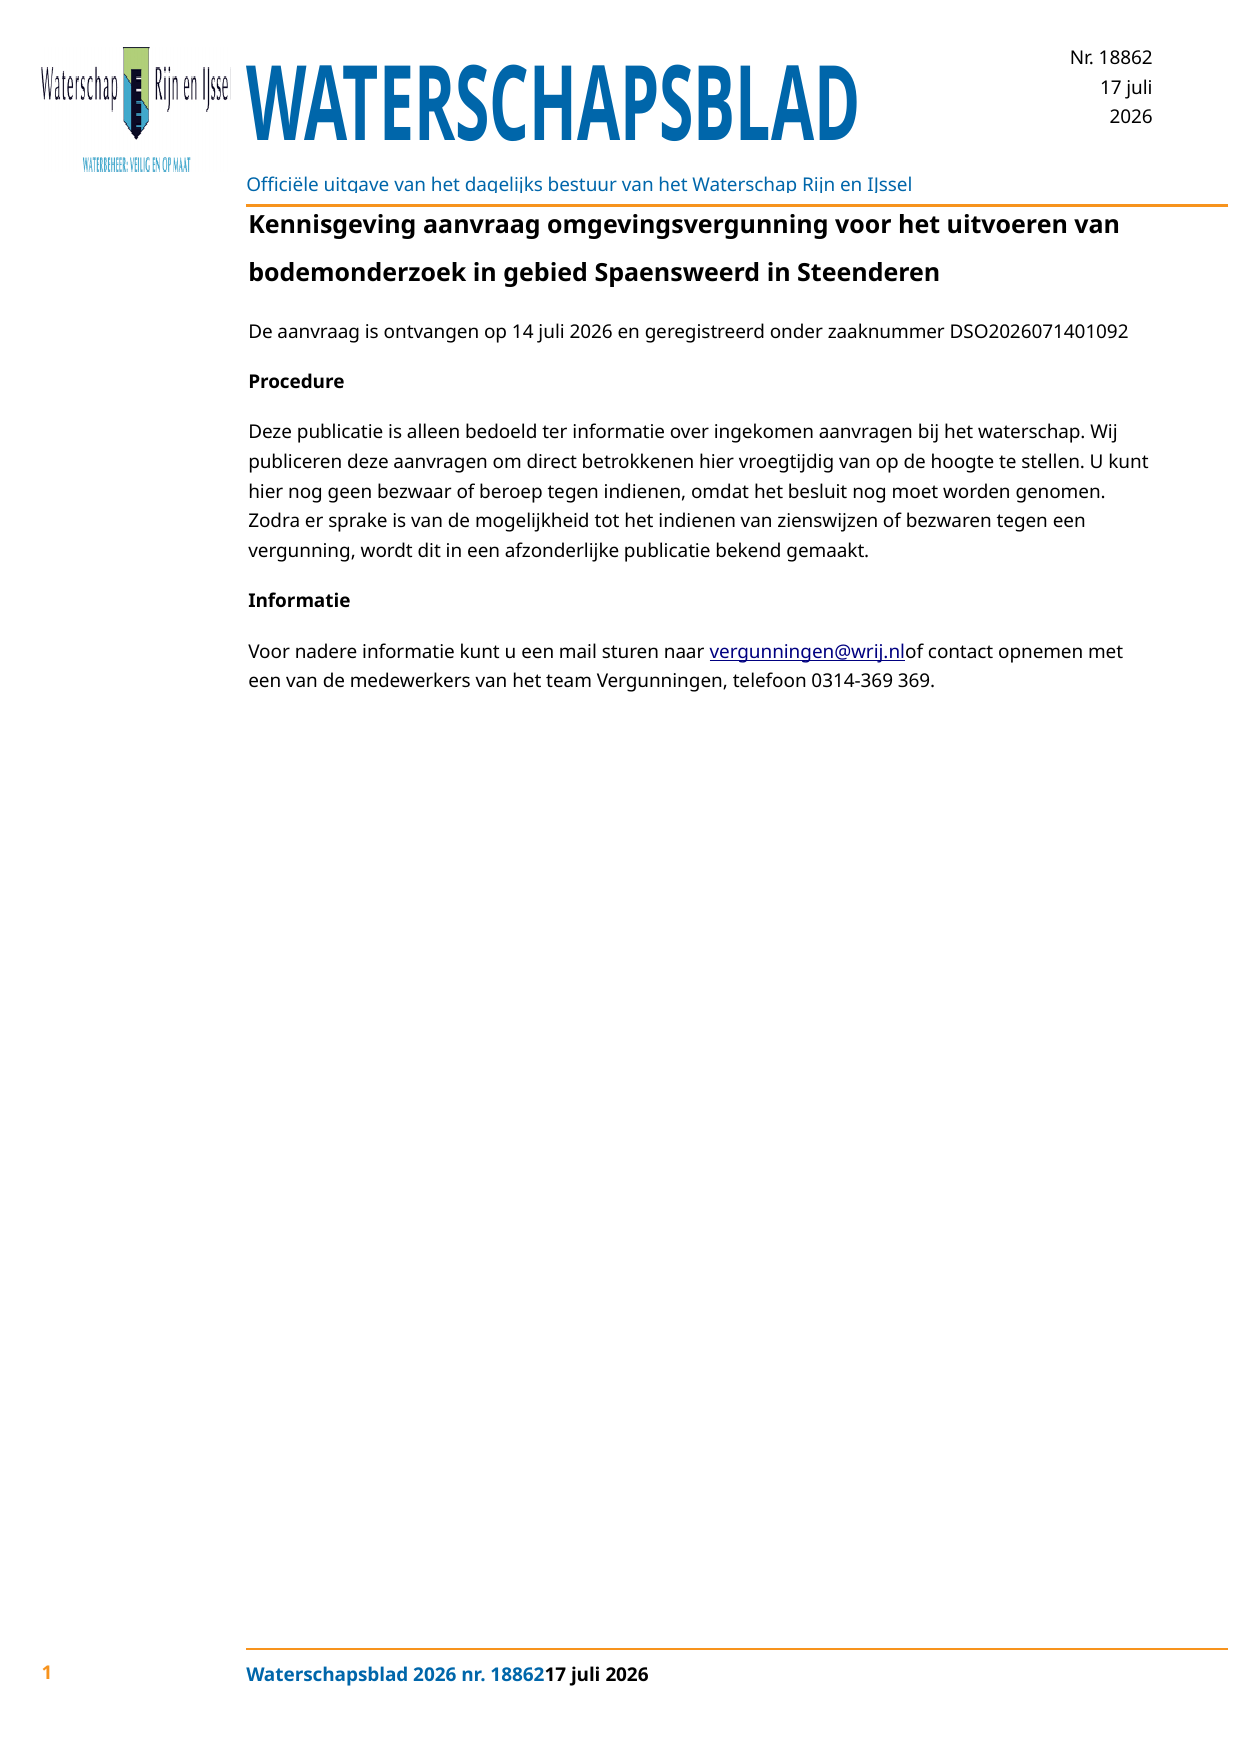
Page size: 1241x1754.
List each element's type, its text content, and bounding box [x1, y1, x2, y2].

text Kennisgeving aanvraag omgevingsvergunning voor het uitvoeren van bodemonderzoek in gebied Spaensweerd in Steenderen [248, 207, 1152, 288]
text Informatie [248, 587, 1152, 613]
text Voor nadere informatie kunt u een mail sturen naar vergunningen@wrij.nlof contact opnemen met een van de medewerkers van het team Vergunningen, telefoon 0314-369 369. [248, 638, 1152, 693]
text De aanvraag is ontvangen op 14 juli 2026 en geregistreerd onder zaaknummer DSO2026071401092 [248, 318, 1152, 344]
picture [41, 47, 231, 172]
text Procedure [248, 368, 1152, 394]
text Deze publicatie is alleen bedoeld ter informatie over ingekomen aanvragen bij het waterschap. Wij publiceren deze aanvragen om direct betrokkenen hier vroegtijdig van op de hoogte te stellen. U kunt hier nog geen bezwaar of beroep tegen indienen, omdat het besluit nog moet worden genomen. Zodra er sprake is van de mogelijkheid tot het indienen van zienswijzen of bezwaren tegen een vergunning, wordt dit in een afzonderlijke publicatie bekend gemaakt. [248, 419, 1152, 563]
